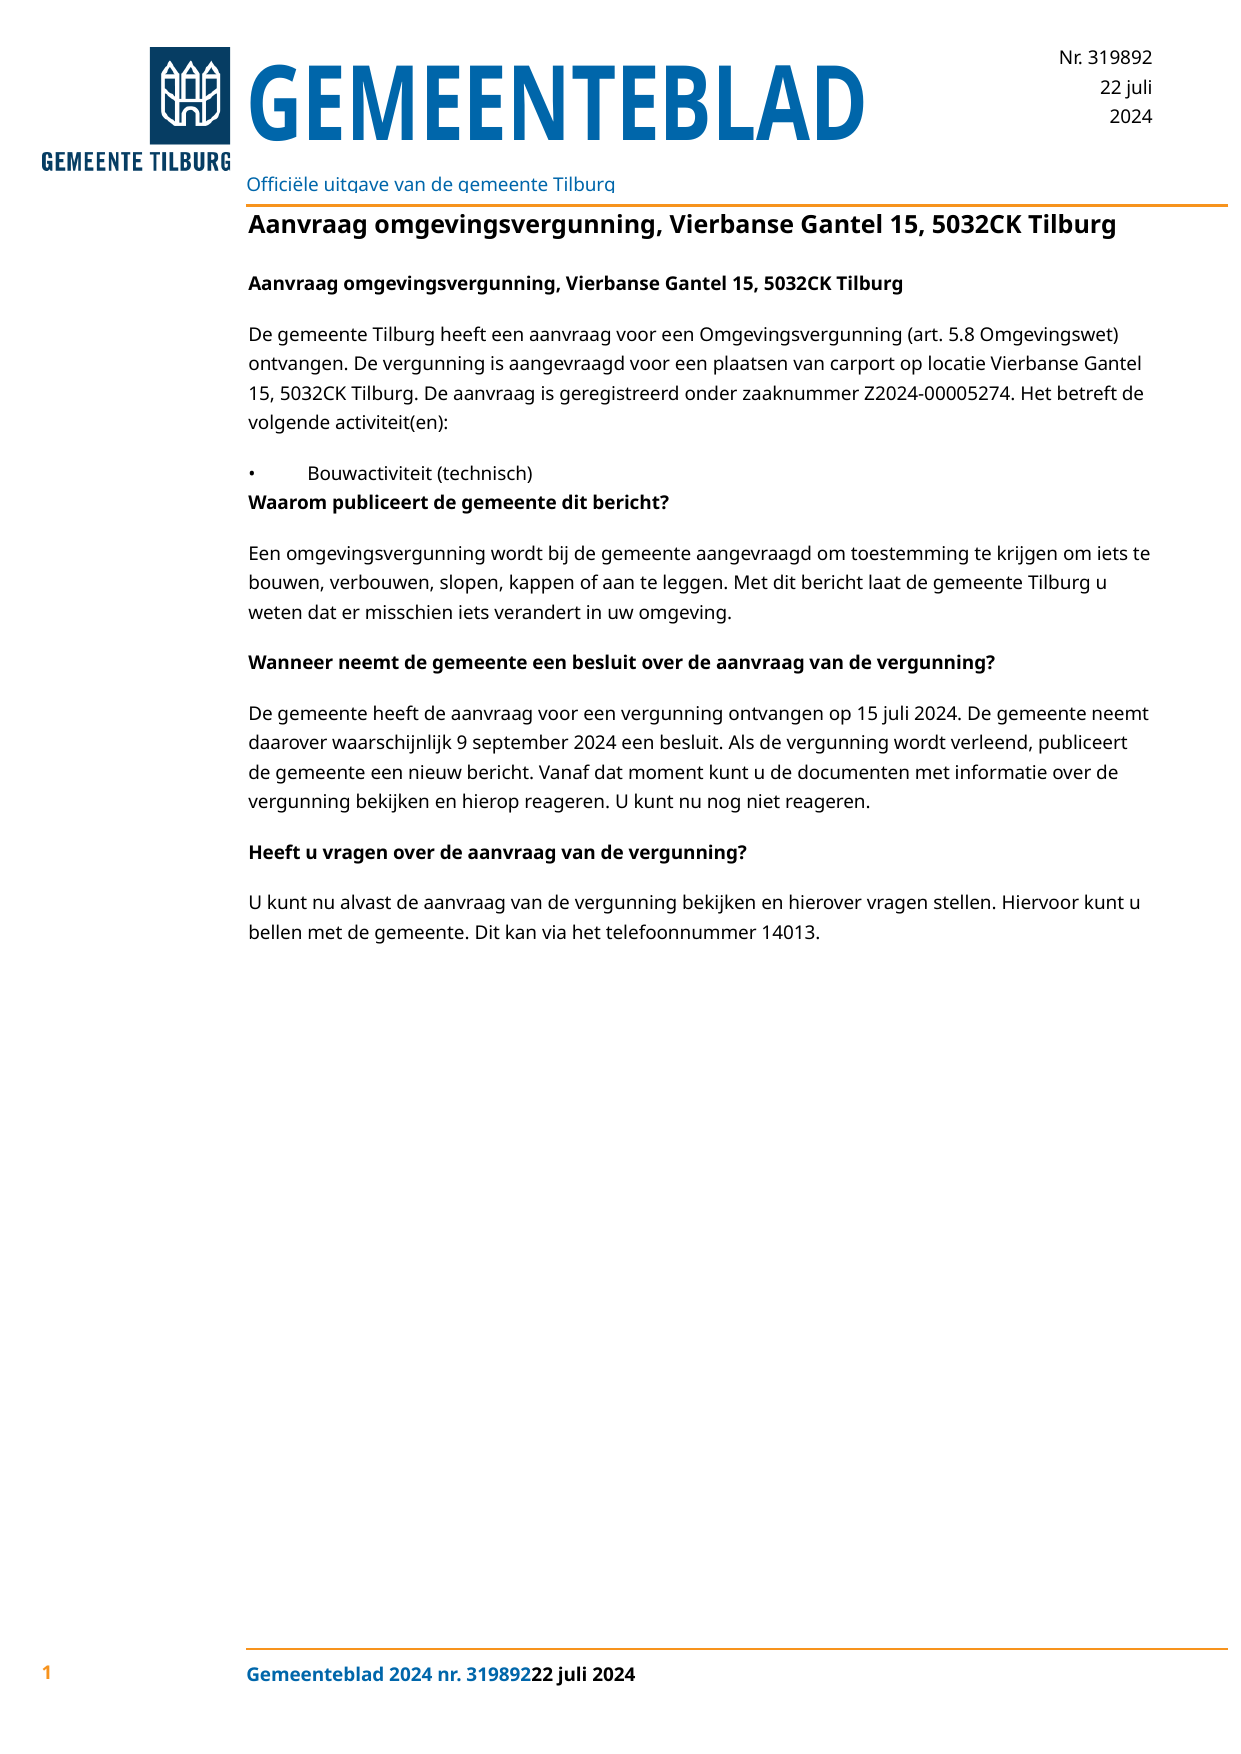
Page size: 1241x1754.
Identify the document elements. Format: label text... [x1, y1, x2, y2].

text Wanneer neemt de gemeente een besluit over de aanvraag van de vergunning? [248, 649, 1152, 675]
picture [41, 47, 231, 172]
text Waarom publiceert de gemeente dit bericht? [248, 489, 1152, 515]
list Bouwactiviteit (technisch) [248, 460, 1152, 486]
text De gemeente heeft de aanvraag voor een vergunning ontvangen op 15 juli 2024. De gemeente neemt daarover waarschijnlijk 9 september 2024 een besluit. Als de vergunning wordt verleend, publiceert de gemeente een nieuw bericht. Vanaf dat moment kunt u de documenten met informatie over de vergunning bekijken en hierop reageren. U kunt nu nog niet reageren. [248, 700, 1152, 814]
text Een omgevingsvergunning wordt bij de gemeente aangevraagd om toestemming te krijgen om iets te bouwen, verbouwen, slopen, kappen of aan te leggen. Met dit bericht laat de gemeente Tilburg u weten dat er misschien iets verandert in uw omgeving. [248, 540, 1152, 625]
text Heeft u vragen over de aanvraag van de vergunning? [248, 839, 1152, 865]
text Aanvraag omgevingsvergunning, Vierbanse Gantel 15, 5032CK Tilburg [248, 207, 1152, 241]
text De gemeente Tilburg heeft een aanvraag voor een Omgevingsvergunning (art. 5.8 Omgevingswet) ontvangen. De vergunning is aangevraagd voor een plaatsen van carport op locatie Vierbanse Gantel 15, 5032CK Tilburg. De aanvraag is geregistreerd onder zaaknummer Z2024-00005274. Het betreft de volgende activiteit(en): [248, 321, 1152, 435]
text U kunt nu alvast de aanvraag van de vergunning bekijken en hierover vragen stellen. Hiervoor kunt u bellen met de gemeente. Dit kan via het telefoonnummer 14013. [248, 889, 1152, 945]
text Aanvraag omgevingsvergunning, Vierbanse Gantel 15, 5032CK Tilburg [248, 270, 1152, 296]
